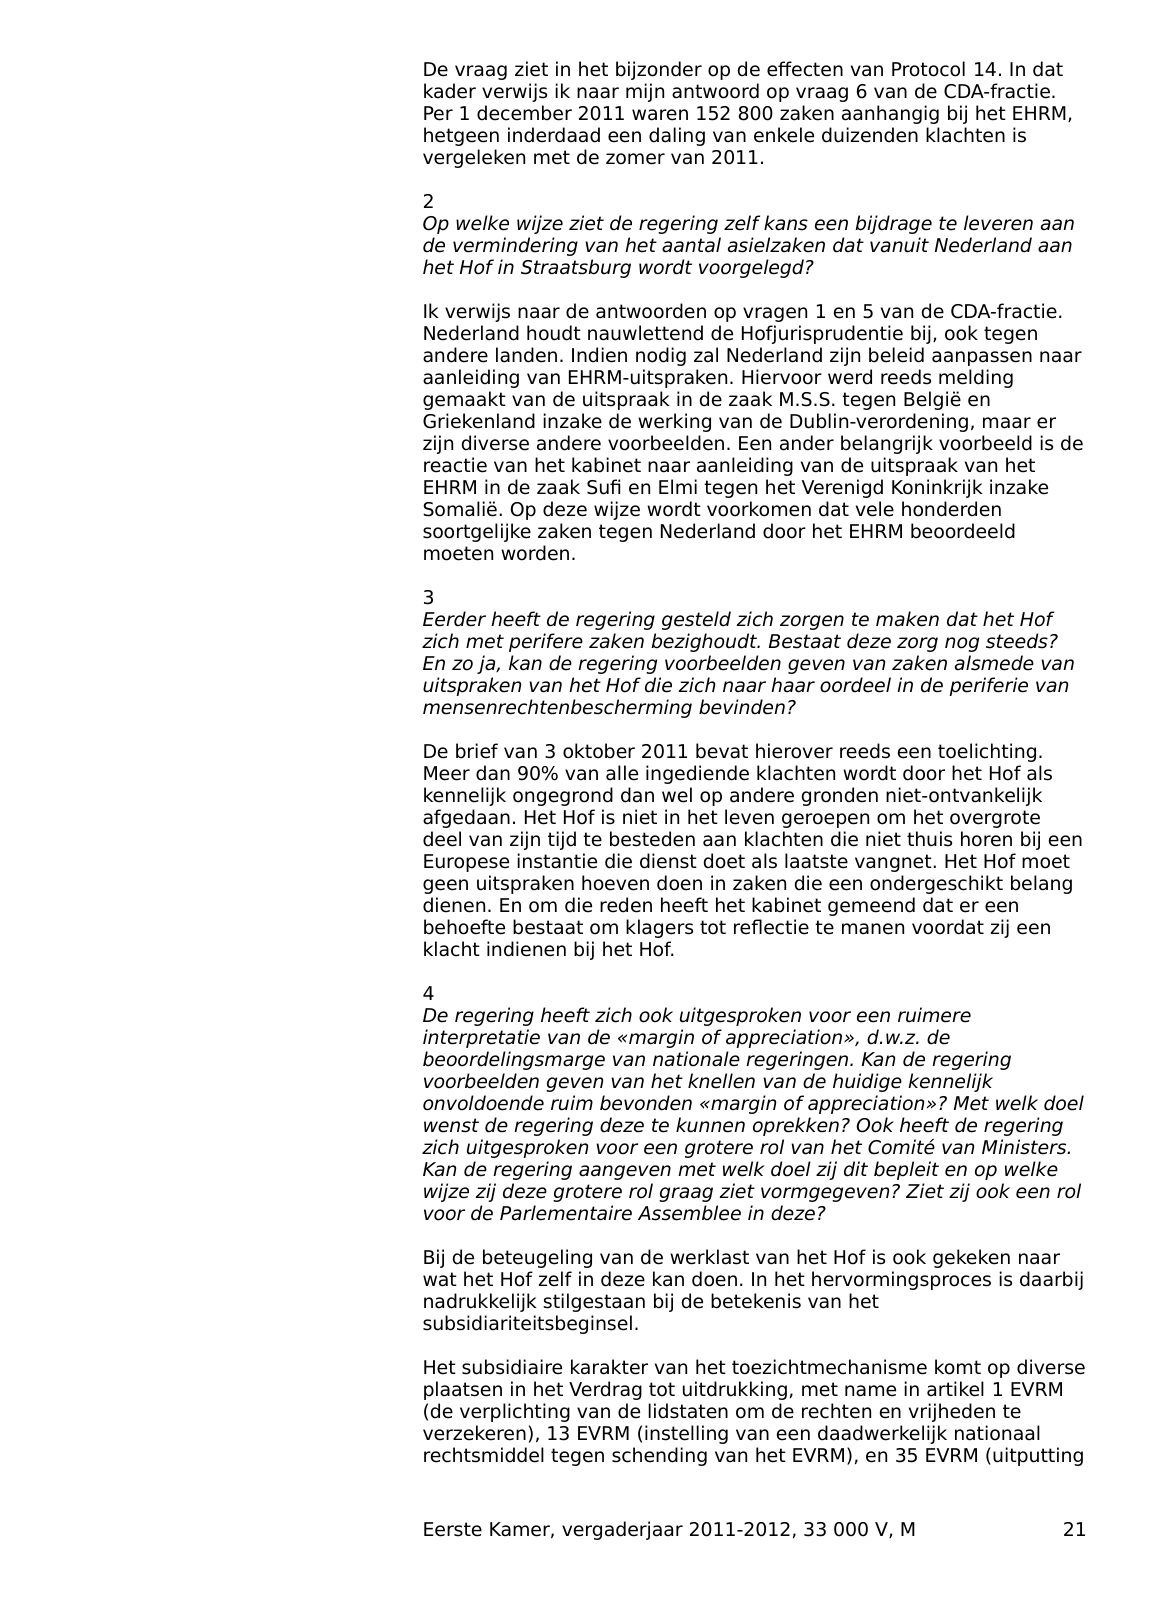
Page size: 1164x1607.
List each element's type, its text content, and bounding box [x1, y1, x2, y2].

text 4 [422, 983, 1087, 1005]
text Eerder heeft de regering gesteld zich zorgen te maken dat het Hof zich met perifere zaken bezighoudt. Bestaat deze zorg nog steeds? En zo ja, kan de regering voorbeelden geven van zaken alsmede van uitspraken van het Hof die zich naar haar oordeel in de periferie van mensenrechtenbescherming bevinden? [422, 609, 1087, 719]
text De regering heeft zich ook uitgesproken voor een ruimere interpretatie van de «margin of appreciation», d.w.z. de beoordelingsmarge van nationale regeringen. Kan de regering voorbeelden geven van het knellen van de huidige kennelijk onvoldoende ruim bevonden «margin of appreciation»? Met welk doel wenst de regering deze te kunnen oprekken? Ook heeft de regering zich uitgesproken voor een grotere rol van het Comité van Ministers. Kan de regering aangeven met welk doel zij dit bepleit en op welke wijze zij deze grotere rol graag ziet vormgegeven? Ziet zij ook een rol voor de Parlementaire Assemblee in deze? [422, 1005, 1087, 1225]
text 2 [422, 191, 1087, 213]
text De vraag ziet in het bijzonder op de effecten van Protocol 14. In dat kader verwijs ik naar mijn antwoord op vraag 6 van de CDA-fractie. Per 1 december 2011 waren 152 800 zaken aanhangig bij het EHRM, hetgeen inderdaad een daling van enkele duizenden klachten is vergeleken met de zomer van 2011. [422, 59, 1087, 169]
text Het subsidiaire karakter van het toezichtmechanisme komt op diverse plaatsen in het Verdrag tot uitdrukking, met name in artikel 1 EVRM (de verplichting van de lidstaten om de rechten en vrijheden te verzekeren), 13 EVRM (instelling van een daadwerkelijk nationaal rechtsmiddel tegen schending van het EVRM), en 35 EVRM (uitputting [422, 1357, 1087, 1467]
text Ik verwijs naar de antwoorden op vragen 1 en 5 van de CDA-fractie. Nederland houdt nauwlettend de Hofjurisprudentie bij, ook tegen andere landen. Indien nodig zal Nederland zijn beleid aanpassen naar aanleiding van EHRM-uitspraken. Hiervoor werd reeds melding gemaakt van de uitspraak in de zaak M.S.S. tegen België en Griekenland inzake de werking van de Dublin-verordening, maar er zijn diverse andere voorbeelden. Een ander belangrijk voorbeeld is de reactie van het kabinet naar aanleiding van de uitspraak van het EHRM in de zaak Sufi en Elmi tegen het Verenigd Koninkrijk inzake Somalië. Op deze wijze wordt voorkomen dat vele honderden soortgelijke zaken tegen Nederland door het EHRM beoordeeld moeten worden. [422, 301, 1087, 565]
text 3 [422, 587, 1087, 609]
text Op welke wijze ziet de regering zelf kans een bijdrage te leveren aan de vermindering van het aantal asielzaken dat vanuit Nederland aan het Hof in Straatsburg wordt voorgelegd? [422, 213, 1087, 279]
text De brief van 3 oktober 2011 bevat hierover reeds een toelichting. Meer dan 90% van alle ingediende klachten wordt door het Hof als kennelijk ongegrond dan wel op andere gronden niet-ontvankelijk afgedaan. Het Hof is niet in het leven geroepen om het overgrote deel van zijn tijd te besteden aan klachten die niet thuis horen bij een Europese instantie die dienst doet als laatste vangnet. Het Hof moet geen uitspraken hoeven doen in zaken die een ondergeschikt belang dienen. En om die reden heeft het kabinet gemeend dat er een behoefte bestaat om klagers tot reflectie te manen voordat zij een klacht indienen bij het Hof. [422, 741, 1087, 961]
text Bij de beteugeling van de werklast van het Hof is ook gekeken naar wat het Hof zelf in deze kan doen. In het hervormingsproces is daarbij nadrukkelijk stilgestaan bij de betekenis van het subsidiariteitsbeginsel. [422, 1247, 1087, 1335]
